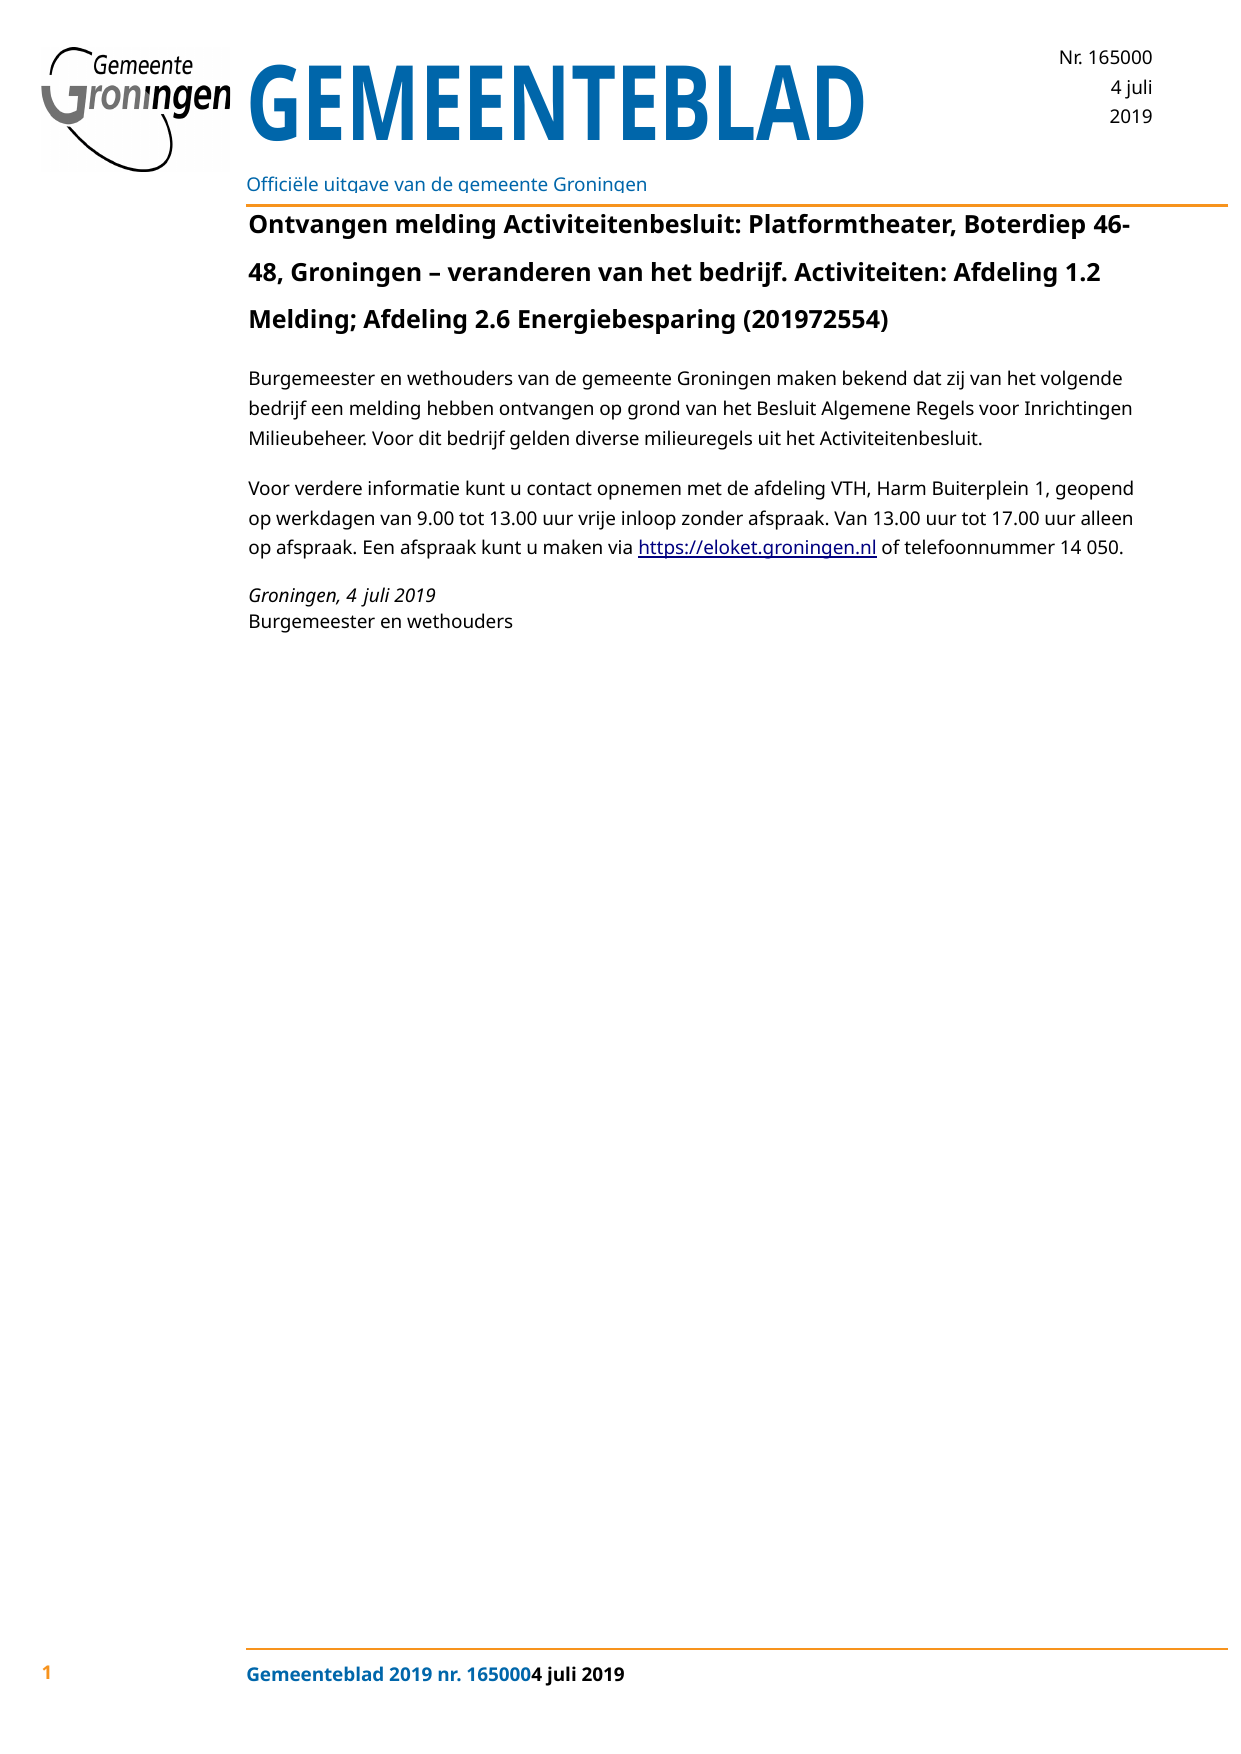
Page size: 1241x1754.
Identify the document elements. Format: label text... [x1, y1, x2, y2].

text Burgemeester en wethouders van de gemeente Groningen maken bekend dat zij van het volgende bedrijf een melding hebben ontvangen op grond van het Besluit Algemene Regels voor Inrichtingen Milieubeheer. Voor dit bedrijf gelden diverse milieuregels uit het Activiteitenbesluit. [248, 366, 1152, 450]
text Voor verdere informatie kunt u contact opnemen met de afdeling VTH, Harm Buiterplein 1, geopend op werkdagen van 9.00 tot 13.00 uur vrije inloop zonder afspraak. Van 13.00 uur tot 17.00 uur alleen op afspraak. Een afspraak kunt u maken via https://eloket.groningen.nl of telefoonnummer 14 050. [248, 475, 1152, 560]
text Groningen, 4 juli 2019 [248, 582, 1152, 608]
text Burgemeester en wethouders [248, 608, 1152, 633]
text Ontvangen melding Activiteitenbesluit: Platformtheater, Boterdiep 46-48, Groningen – veranderen van het bedrijf. Activiteiten: Afdeling 1.2 Melding; Afdeling 2.6 Energiebesparing (201972554) [248, 207, 1152, 336]
picture [41, 47, 231, 172]
